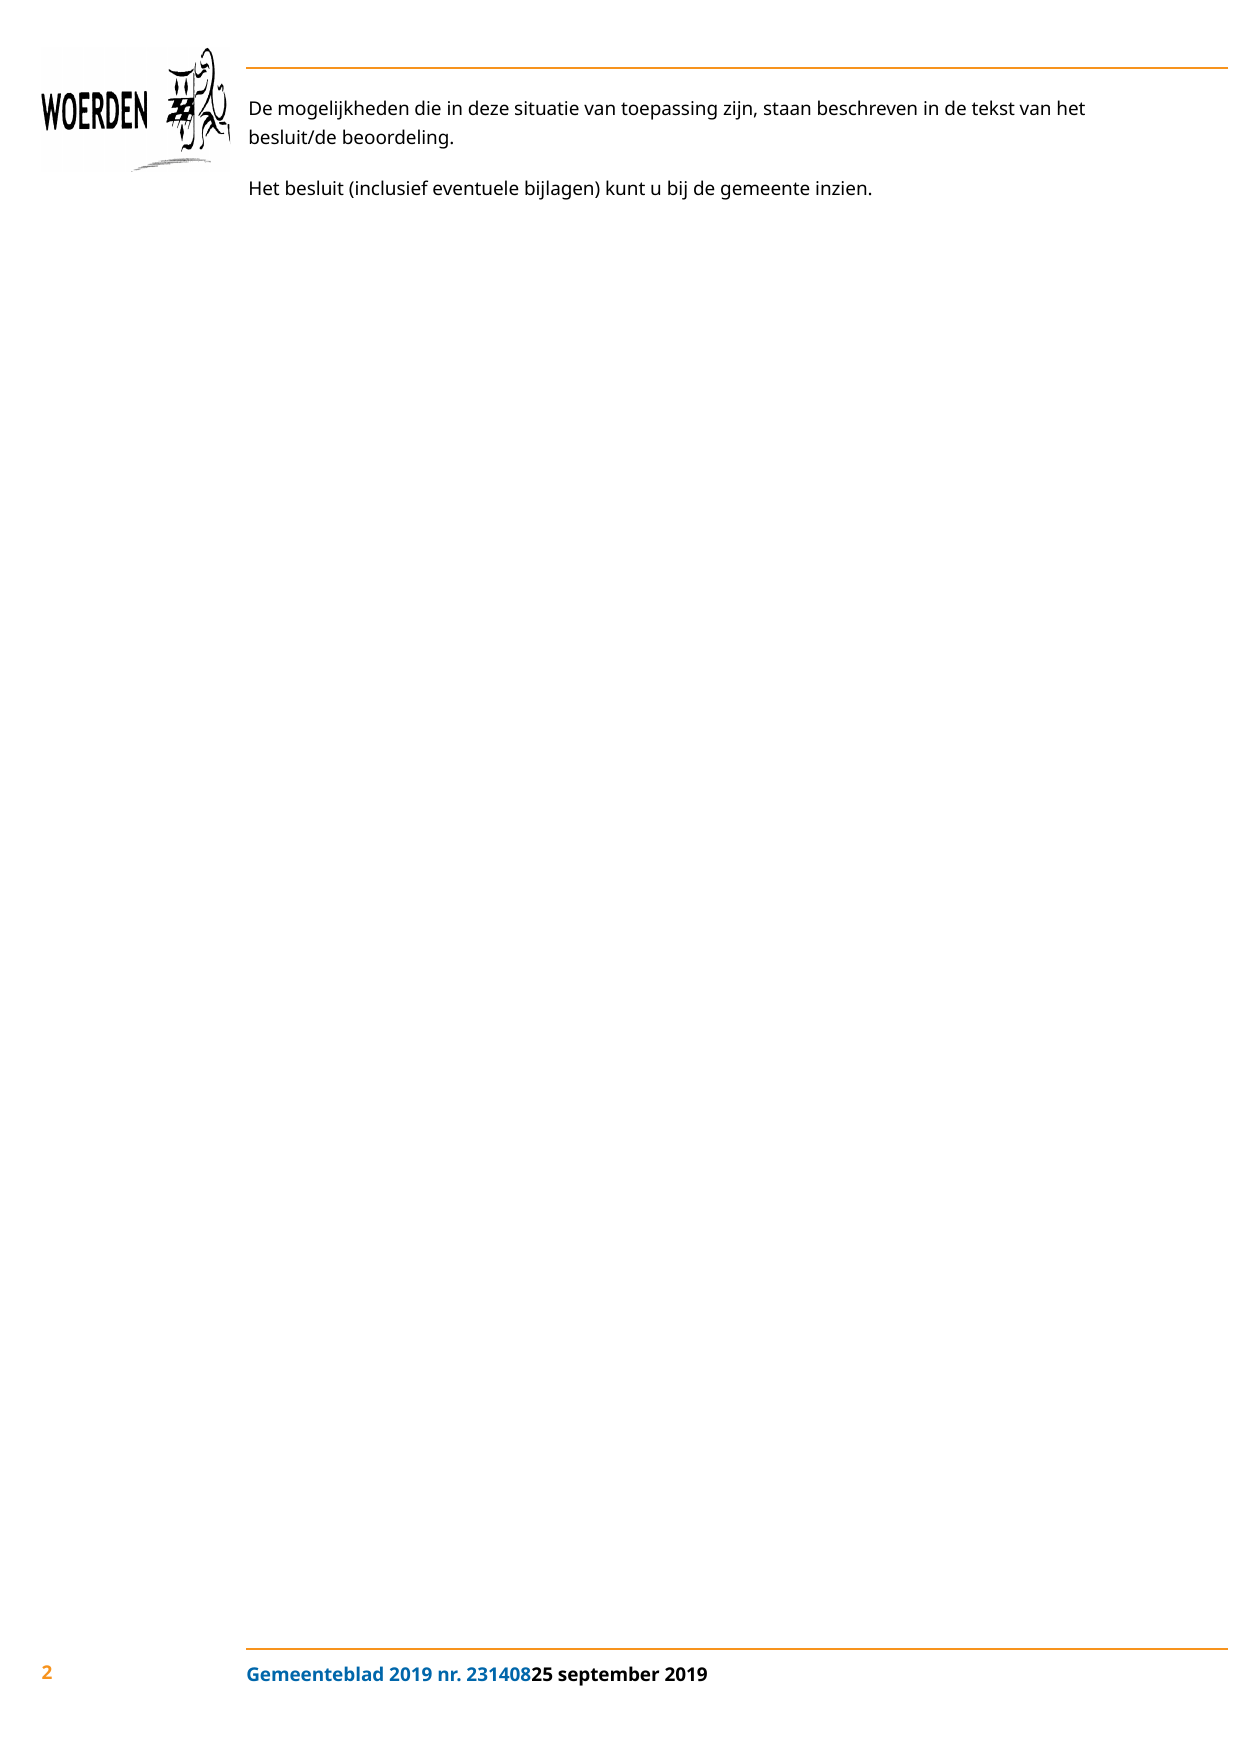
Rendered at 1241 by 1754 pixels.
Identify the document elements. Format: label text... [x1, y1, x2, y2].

text De mogelijkheden die in deze situatie van toepassing zijn, staan beschreven in de tekst van het besluit/de beoordeling. [248, 95, 1152, 150]
text Het besluit (inclusief eventuele bijlagen) kunt u bij de gemeente inzien. [248, 175, 1152, 201]
picture [41, 47, 231, 172]
